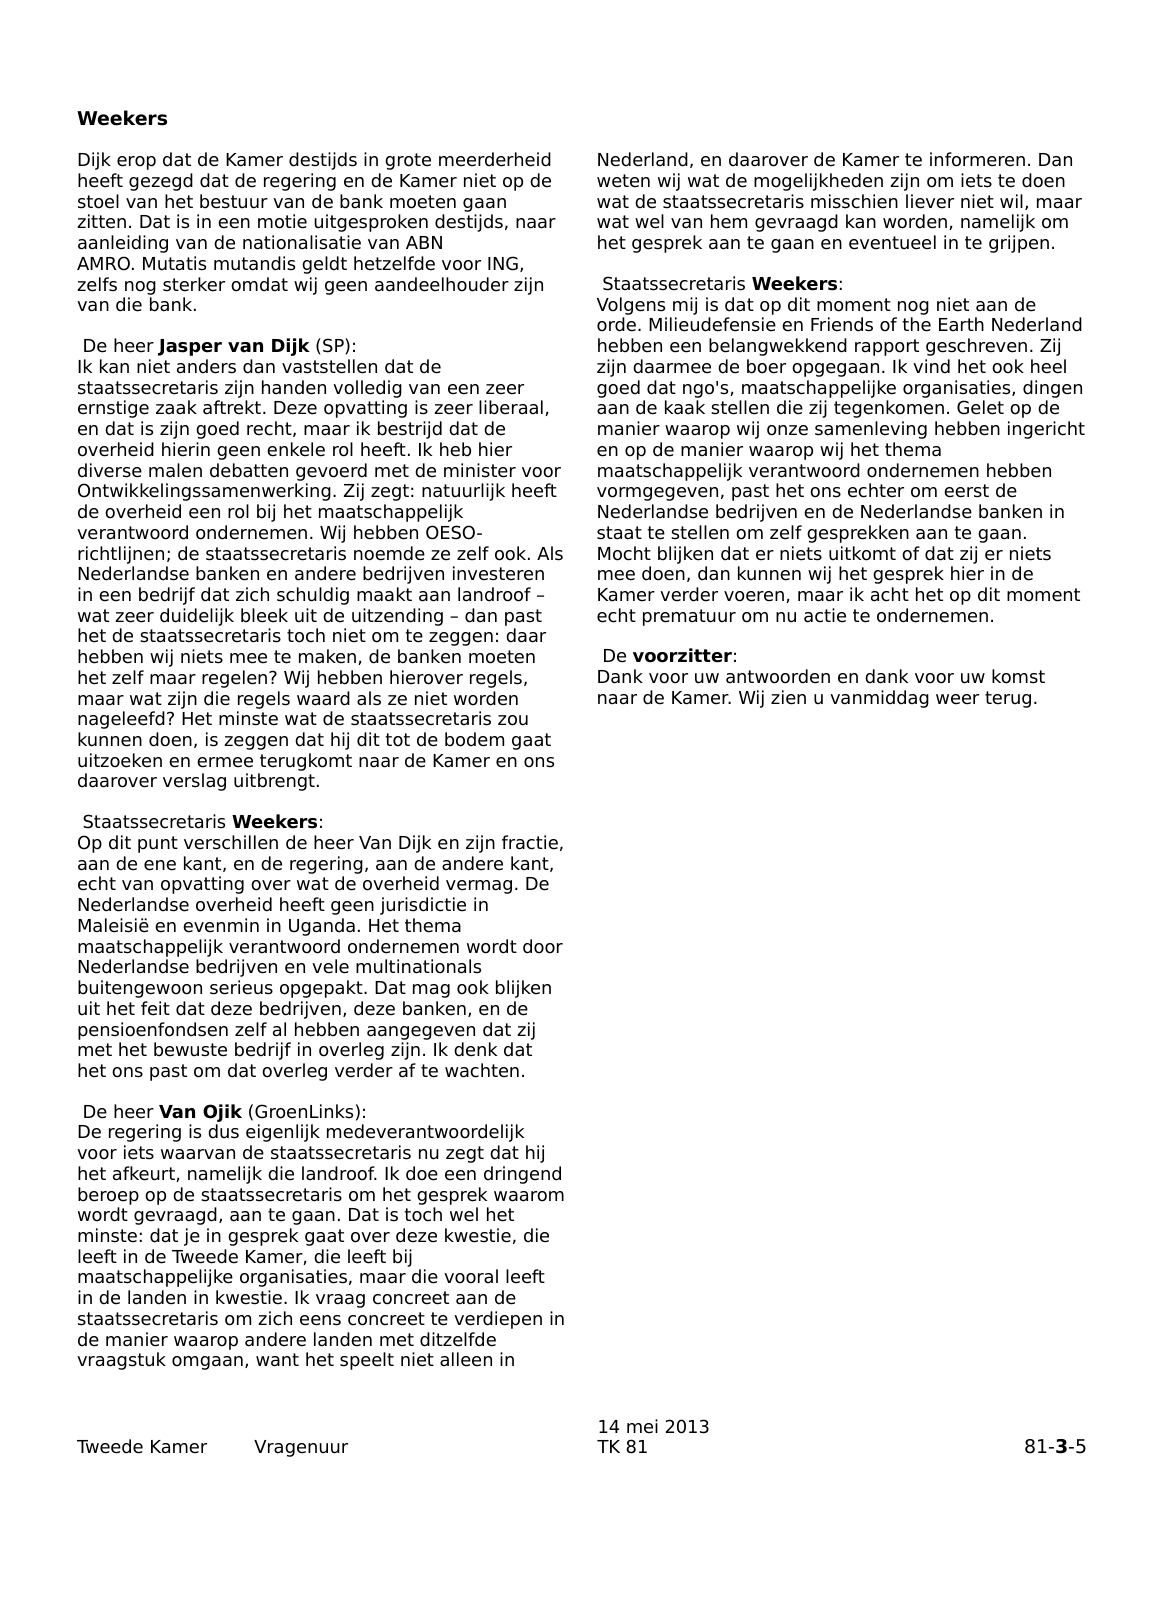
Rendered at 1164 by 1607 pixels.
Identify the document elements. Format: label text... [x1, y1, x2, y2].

text Staatssecretaris Weekers: [596, 274, 1087, 294]
text De voorzitter: [596, 646, 1087, 667]
text Dank voor uw antwoorden en dank voor uw komst naar de Kamer. Wij zien u vanmiddag weer terug. [596, 667, 1087, 708]
text Volgens mij is dat op dit moment nog niet aan de orde. Milieudefensie en Friends of the Earth Nederland hebben een belangwekkend rapport geschreven. Zij zijn daarmee de boer opgegaan. Ik vind het ook heel goed dat ngo's, maatschappelijke organisaties, dingen aan de kaak stellen die zij tegenkomen. Gelet op de manier waarop wij onze samenleving hebben ingericht en op de manier waarop wij het thema maatschappelijk verantwoord ondernemen hebben vormgegeven, past het ons echter om eerst de Nederlandse bedrijven en de Nederlandse banken in staat te stellen om zelf gesprekken aan te gaan. Mocht blijken dat er niets uitkomt of dat zij er niets mee doen, dan kunnen wij het gesprek hier in de Kamer verder voeren, maar ik acht het op dit moment echt prematuur om nu actie te ondernemen. [596, 294, 1087, 626]
text De heer Van Ojik (GroenLinks): [77, 1102, 567, 1122]
text Ik kan niet anders dan vaststellen dat de staatssecretaris zijn handen volledig van een zeer ernstige zaak aftrekt. Deze opvatting is zeer liberaal, en dat is zijn goed recht, maar ik bestrijd dat de overheid hierin geen enkele rol heeft. Ik heb hier diverse malen debatten gevoerd met de minister voor Ontwikkelingssamenwerking. Zij zegt: natuurlijk heeft de overheid een rol bij het maatschappelijk verantwoord ondernemen. Wij hebben OESO-richtlijnen; de staatssecretaris noemde ze zelf ook. Als Nederlandse banken en andere bedrijven investeren in een bedrijf dat zich schuldig maakt aan landroof – wat zeer duidelijk bleek uit de uitzending – dan past het de staatssecretaris toch niet om te zeggen: daar hebben wij niets mee te maken, de banken moeten het zelf maar regelen? Wij hebben hierover regels, maar wat zijn die regels waard als ze niet worden nageleefd? Het minste wat de staatssecretaris zou kunnen doen, is zeggen dat hij dit tot de bodem gaat uitzoeken en ermee terugkomt naar de Kamer en ons daarover verslag uitbrengt. [77, 357, 567, 792]
text Op dit punt verschillen de heer Van Dijk en zijn fractie, aan de ene kant, en de regering, aan de andere kant, echt van opvatting over wat de overheid vermag. De Nederlandse overheid heeft geen jurisdictie in Maleisië en evenmin in Uganda. Het thema maatschappelijk verantwoord ondernemen wordt door Nederlandse bedrijven en vele multinationals buitengewoon serieus opgepakt. Dat mag ook blijken uit het feit dat deze bedrijven, deze banken, en de pensioenfondsen zelf al hebben aangegeven dat zij met het bewuste bedrijf in overleg zijn. Ik denk dat het ons past om dat overleg verder af te wachten. [77, 833, 567, 1082]
text Staatssecretaris Weekers: [77, 812, 567, 833]
text Nederland, en daarover de Kamer te informeren. Dan weten wij wat de mogelijkheden zijn om iets te doen wat de staatssecretaris misschien liever niet wil, maar wat wel van hem gevraagd kan worden, namelijk om het gesprek aan te gaan en eventueel in te grijpen. [596, 150, 1087, 254]
text Dijk erop dat de Kamer destijds in grote meerderheid heeft gezegd dat de regering en de Kamer niet op de stoel van het bestuur van de bank moeten gaan zitten. Dat is in een motie uitgesproken destijds, naar aanleiding van de nationalisatie van ABN AMRO. Mutatis mutandis geldt hetzelfde voor ING, zelfs nog sterker omdat wij geen aandeelhouder zijn van die bank. [77, 150, 567, 316]
text De heer Jasper van Dijk (SP): [77, 336, 567, 357]
text De regering is dus eigenlijk medeverantwoordelijk voor iets waarvan de staatssecretaris nu zegt dat hij het afkeurt, namelijk die landroof. Ik doe een dringend beroep op de staatssecretaris om het gesprek waarom wordt gevraagd, aan te gaan. Dat is toch wel het minste: dat je in gesprek gaat over deze kwestie, die leeft in de Tweede Kamer, die leeft bij maatschappelijke organisaties, maar die vooral leeft in de landen in kwestie. Ik vraag concreet aan de staatssecretaris om zich eens concreet te verdiepen in de manier waarop andere landen met ditzelfde vraagstuk omgaan, want het speelt niet alleen in [77, 1122, 567, 1371]
